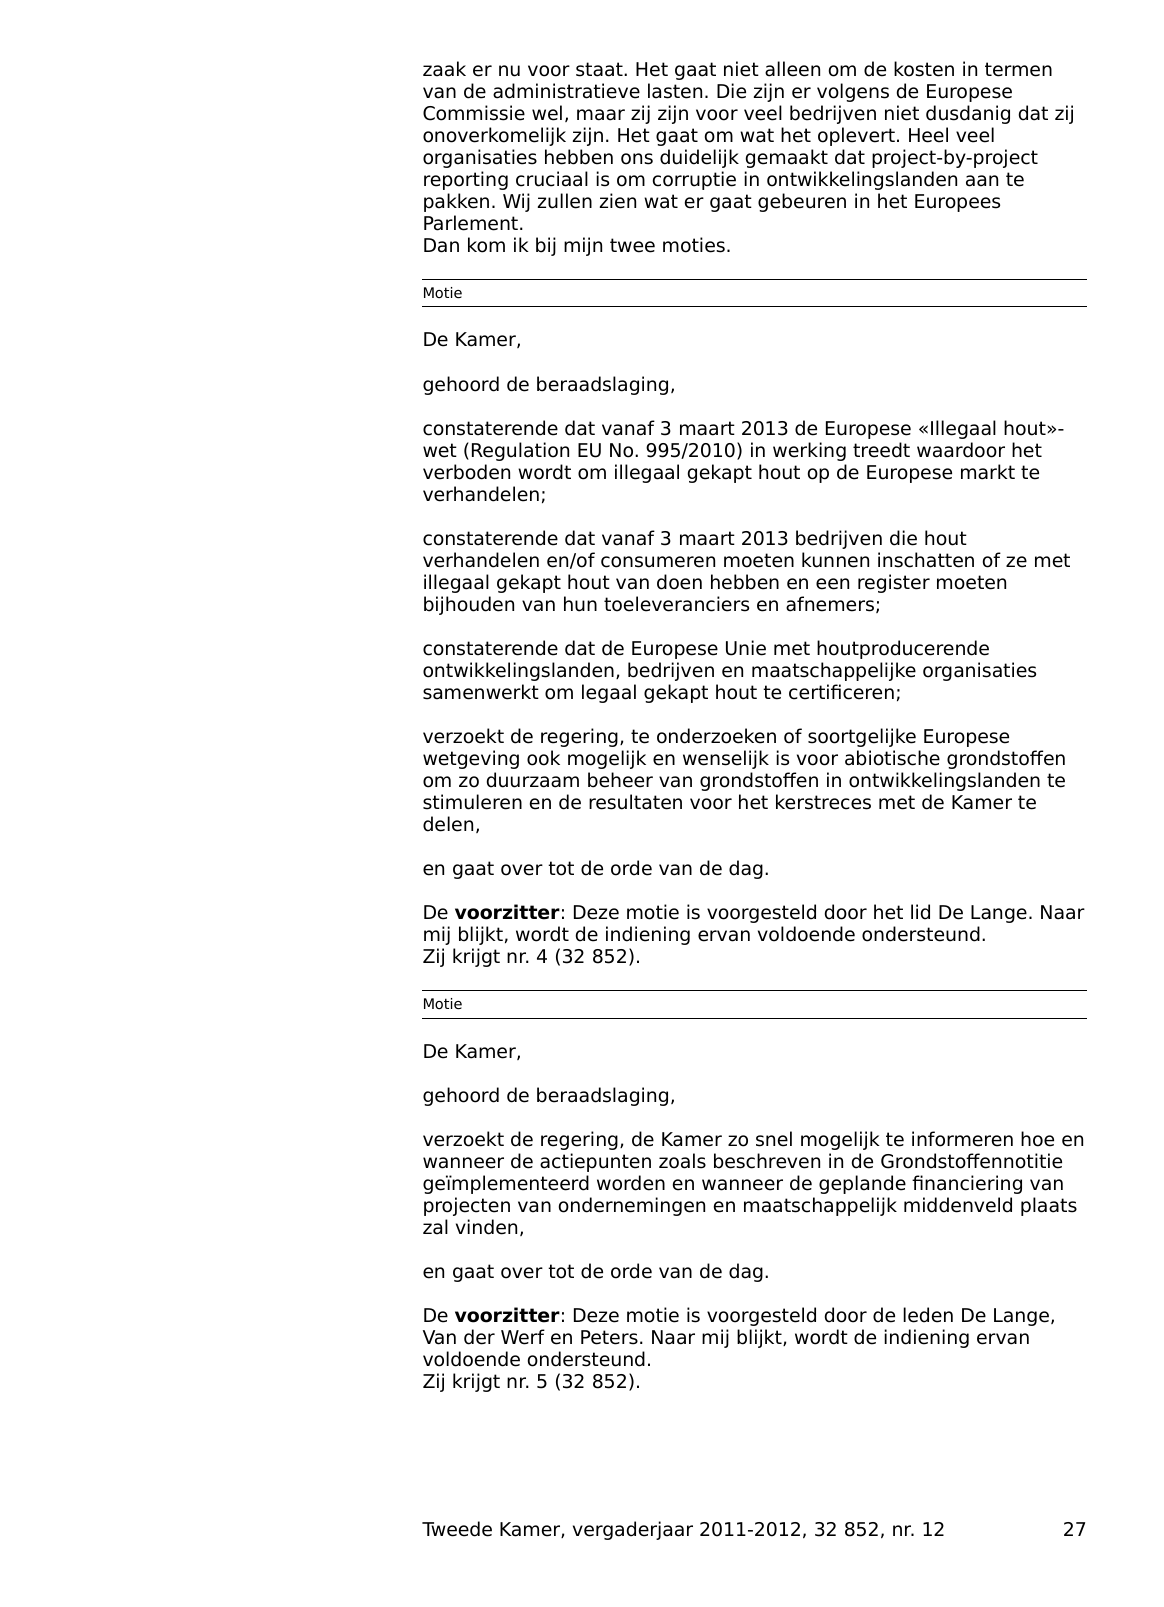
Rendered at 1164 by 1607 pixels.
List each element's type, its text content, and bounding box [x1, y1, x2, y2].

text gehoord de beraadslaging, [422, 373, 1087, 396]
text constaterende dat de Europese Unie met houtproducerende ontwikkelingslanden, bedrijven en maatschappelijke organisaties samenwerkt om legaal gekapt hout te certificeren; [422, 638, 1087, 704]
text verzoekt de regering, de Kamer zo snel mogelijk te informeren hoe en wanneer de actiepunten zoals beschreven in de Grondstoffennotitie geïmplementeerd worden en wanneer de geplande financiering van projecten van ondernemingen en maatschappelijk middenveld plaats zal vinden, [422, 1129, 1087, 1239]
text De Kamer, [422, 1041, 1087, 1063]
text De voorzitter: Deze motie is voorgesteld door de leden De Lange, Van der Werf en Peters. Naar mij blijkt, wordt de indiening ervan voldoende ondersteund. [422, 1305, 1087, 1371]
text Dan kom ik bij mijn twee moties. [422, 235, 1087, 257]
table_header Motie [422, 280, 1087, 306]
text De Kamer, [422, 329, 1087, 351]
text De voorzitter: Deze motie is voorgesteld door het lid De Lange. Naar mij blijkt, wordt de indiening ervan voldoende ondersteund. [422, 902, 1087, 946]
text Zij krijgt nr. 4 (32 852). [422, 946, 1087, 968]
text zaak er nu voor staat. Het gaat niet alleen om de kosten in termen van de administratieve lasten. Die zijn er volgens de Europese Commissie wel, maar zij zijn voor veel bedrijven niet dusdanig dat zij onoverkomelijk zijn. Het gaat om wat het oplevert. Heel veel organisaties hebben ons duidelijk gemaakt dat project-by-project reporting cruciaal is om corruptie in ontwikkelingslanden aan te pakken. Wij zullen zien wat er gaat gebeuren in het Europees Parlement. [422, 59, 1087, 235]
text en gaat over tot de orde van de dag. [422, 1261, 1087, 1283]
text en gaat over tot de orde van de dag. [422, 858, 1087, 880]
text gehoord de beraadslaging, [422, 1085, 1087, 1107]
table_header Motie [422, 991, 1087, 1017]
text constaterende dat vanaf 3 maart 2013 de Europese «Illegaal hout»-wet (Regulation EU No. 995/2010) in werking treedt waardoor het verboden wordt om illegaal gekapt hout op de Europese markt te verhandelen; [422, 418, 1087, 506]
text verzoekt de regering, te onderzoeken of soortgelijke Europese wetgeving ook mogelijk en wenselijk is voor abiotische grondstoffen om zo duurzaam beheer van grondstoffen in ontwikkelingslanden te stimuleren en de resultaten voor het kerstreces met de Kamer te delen, [422, 726, 1087, 836]
text Zij krijgt nr. 5 (32 852). [422, 1371, 1087, 1393]
text constaterende dat vanaf 3 maart 2013 bedrijven die hout verhandelen en/of consumeren moeten kunnen inschatten of ze met illegaal gekapt hout van doen hebben en een register moeten bijhouden van hun toeleveranciers en afnemers; [422, 528, 1087, 616]
